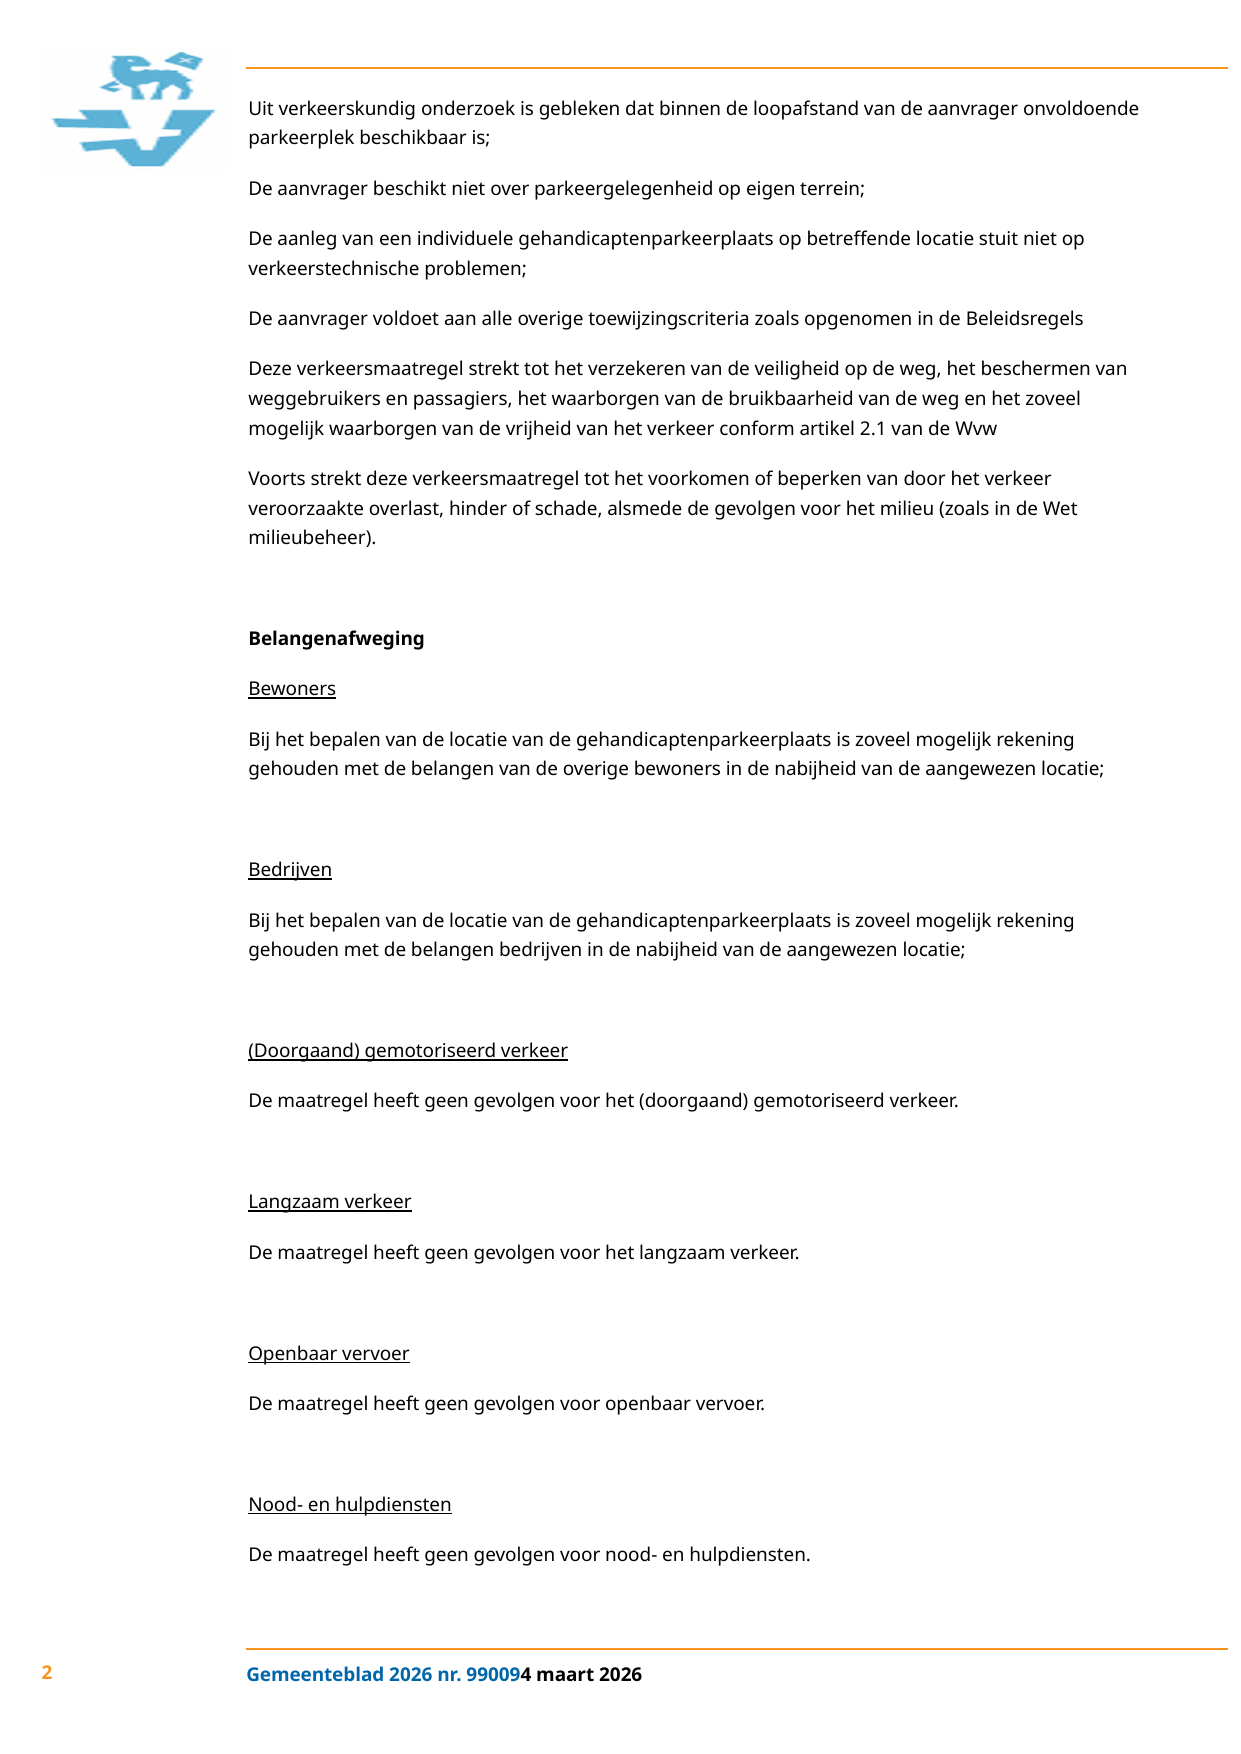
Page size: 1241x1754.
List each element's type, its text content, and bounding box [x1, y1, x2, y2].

text De maatregel heeft geen gevolgen voor openbaar vervoer. [248, 1390, 1152, 1416]
text Uit verkeerskundig onderzoek is gebleken dat binnen de loopafstand van de aanvrager onvoldoende parkeerplek beschikbaar is; [248, 95, 1152, 150]
text De aanvrager voldoet aan alle overige toewijzingscriteria zoals opgenomen in de Beleidsregels [248, 305, 1152, 331]
text Bij het bepalen van de locatie van de gehandicaptenparkeerplaats is zoveel mogelijk rekening gehouden met de belangen bedrijven in de nabijheid van de aangewezen locatie; [248, 907, 1152, 962]
text Nood- en hulpdiensten [248, 1491, 1152, 1517]
text De maatregel heeft geen gevolgen voor het (doorgaand) gemotoriseerd verkeer. [248, 1088, 1152, 1113]
text Langzaam verkeer [248, 1188, 1152, 1214]
text De maatregel heeft geen gevolgen voor nood- en hulpdiensten. [248, 1541, 1152, 1567]
text Belangenafweging [248, 625, 1152, 651]
text Bedrijven [248, 856, 1152, 882]
text Bij het bepalen van de locatie van de gehandicaptenparkeerplaats is zoveel mogelijk rekening gehouden met de belangen van de overige bewoners in de nabijheid van de aangewezen locatie; [248, 726, 1152, 781]
picture [41, 47, 231, 172]
text Voorts strekt deze verkeersmaatregel tot het voorkomen of beperken van door het verkeer veroorzaakte overlast, hinder of schade, alsmede de gevolgen voor het milieu (zoals in de Wet milieubeheer). [248, 465, 1152, 550]
text De aanleg van een individuele gehandicaptenparkeerplaats op betreffende locatie stuit niet op verkeerstechnische problemen; [248, 225, 1152, 281]
text De maatregel heeft geen gevolgen voor het langzaam verkeer. [248, 1239, 1152, 1265]
text Deze verkeersmaatregel strekt tot het verzekeren van de veiligheid op de weg, het beschermen van weggebruikers en passagiers, het waarborgen van de bruikbaarheid van de weg en het zoveel mogelijk waarborgen van de vrijheid van het verkeer conform artikel 2.1 van de Wvw [248, 356, 1152, 441]
text Openbaar vervoer [248, 1340, 1152, 1366]
text Bewoners [248, 676, 1152, 701]
text (Doorgaand) gemotoriseerd verkeer [248, 1037, 1152, 1063]
text De aanvrager beschikt niet over parkeergelegenheid op eigen terrein; [248, 175, 1152, 201]
